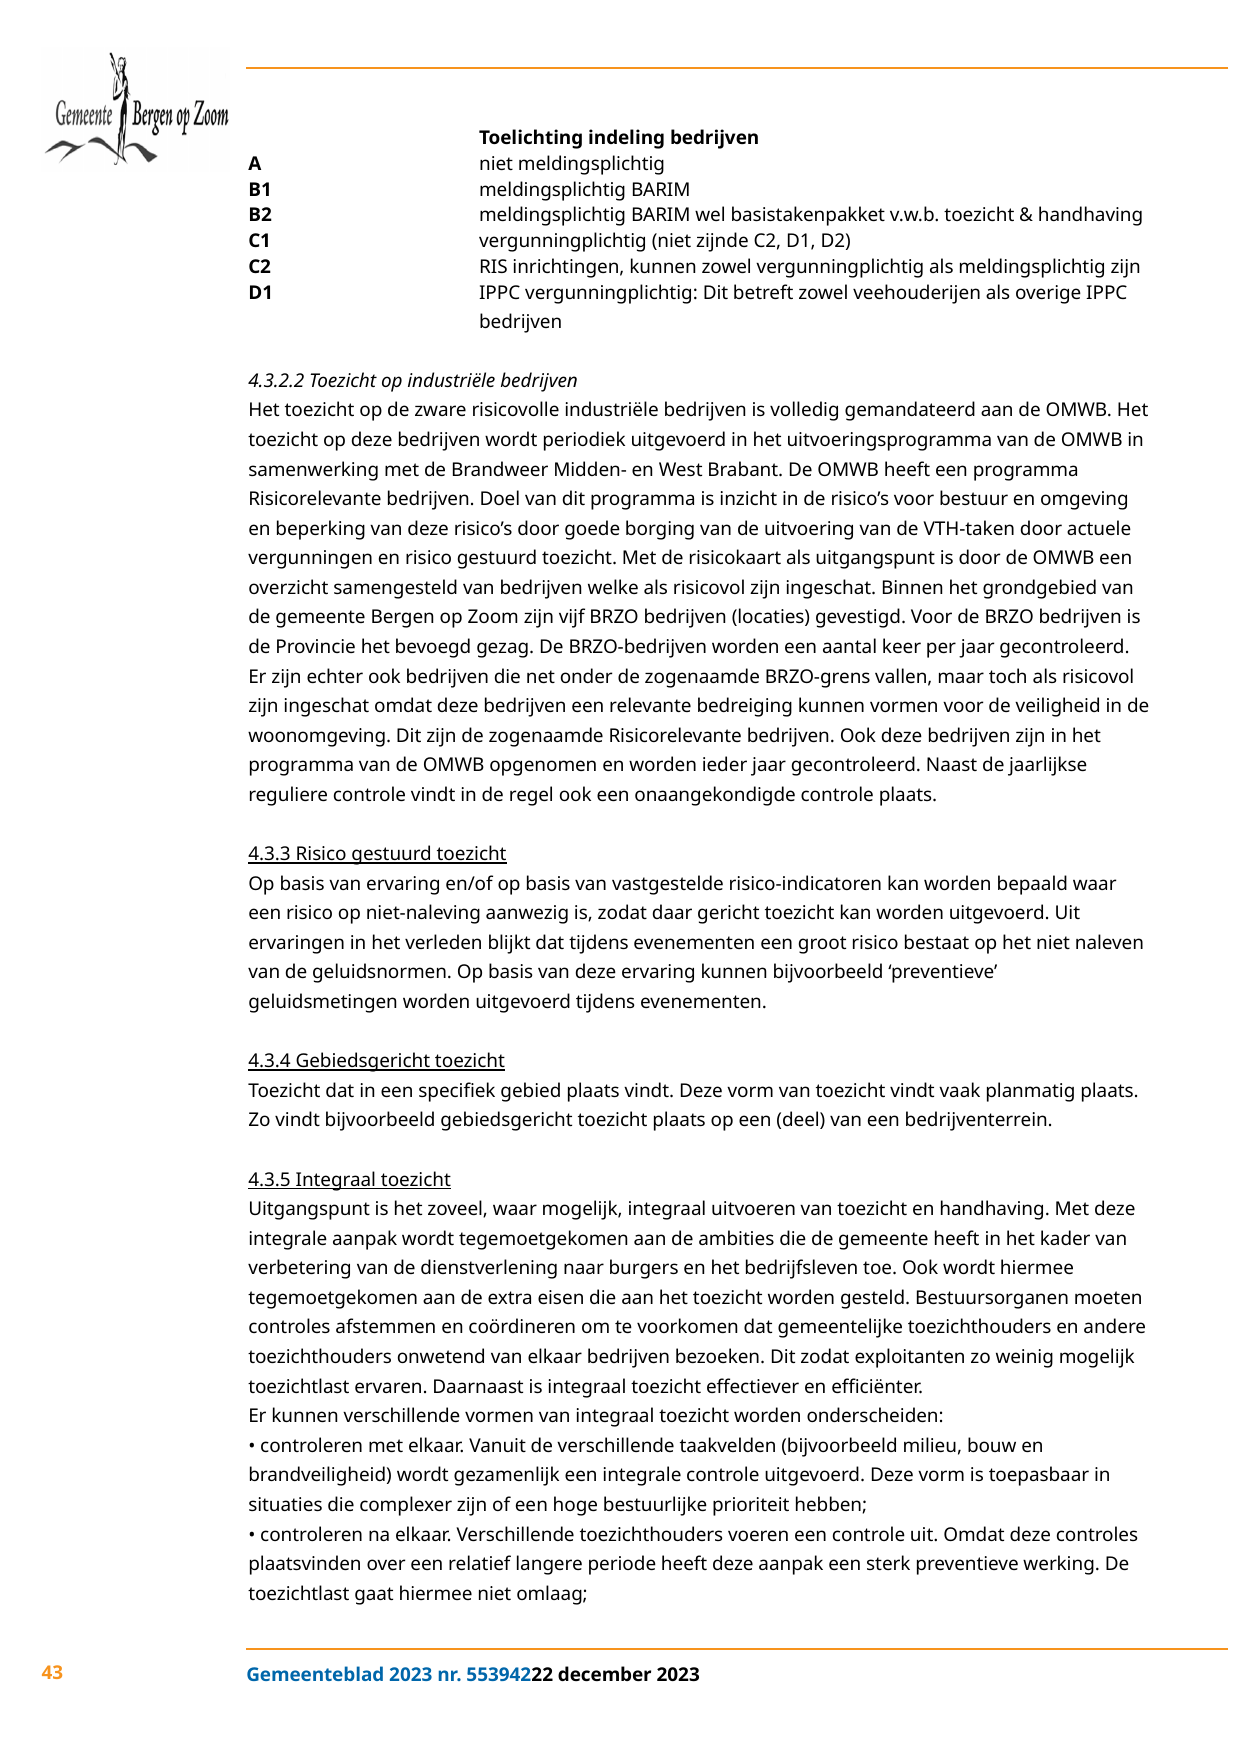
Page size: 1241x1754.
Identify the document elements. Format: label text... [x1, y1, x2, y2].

text Uitgangspunt is het zoveel, waar mogelijk, integraal uitvoeren van toezicht en handhaving. Met deze integrale aanpak wordt tegemoetgekomen aan de ambities die de gemeente heeft in het kader van verbetering van de dienstverlening naar burgers en het bedrijfsleven toe. Ook wordt hiermee tegemoetgekomen aan de extra eisen die aan het toezicht worden gesteld. Bestuursorganen moeten controles afstemmen en coördineren om te voorkomen dat gemeentelijke toezichthouders en andere toezichthouders onwetend van elkaar bedrijven bezoeken. Dit zodat exploitanten zo weinig mogelijk toezichtlast ervaren. Daarnaast is integraal toezicht effectiever en efficiënter. [248, 1195, 1152, 1398]
table_cell meldingsplichtig BARIM [479, 176, 1152, 202]
text • controleren met elkaar. Vanuit de verschillende taakvelden (bijvoorbeeld milieu, bouw en brandveiligheid) wordt gezamenlijk een integrale controle uitgevoerd. Deze vorm is toepasbaar in situaties die complexer zijn of een hoge bestuurlijke prioriteit hebben; [248, 1432, 1152, 1517]
table_cell meldingsplichtig BARIM wel basistakenpakket v.w.b. toezicht & handhaving [479, 202, 1152, 227]
table_cell C1 [248, 228, 479, 253]
table_cell RIS inrichtingen, kunnen zowel vergunningplichtig als meldingsplichtig zijn [479, 253, 1152, 279]
text Op basis van ervaring en/of op basis van vastgestelde risico-indicatoren kan worden bepaald waar een risico op niet-naleving aanwezig is, zodat daar gericht toezicht kan worden uitgevoerd. Uit ervaringen in het verleden blijkt dat tijdens evenementen een groot risico bestaat op het niet naleven van de geluidsnormen. Op basis van deze ervaring kunnen bijvoorbeeld ‘preventieve’ geluidsmetingen worden uitgevoerd tijdens evenementen. [248, 870, 1152, 1014]
table_cell B2 [248, 202, 479, 227]
table_cell vergunningplichtig (niet zijnde C2, D1, D2) [479, 228, 1152, 253]
table_header [248, 125, 479, 150]
text Er kunnen verschillende vormen van integraal toezicht worden onderscheiden: [248, 1402, 1152, 1428]
text • controleren na elkaar. Verschillende toezichthouders voeren een controle uit. Omdat deze controles plaatsvinden over een relatief langere periode heeft deze aanpak een sterk preventieve werking. De toezichtlast gaat hiermee niet omlaag; [248, 1521, 1152, 1606]
text 4.3.5 Integraal toezicht [248, 1166, 1152, 1191]
text 4.3.3 Risico gestuurd toezicht [248, 840, 1152, 866]
picture [41, 47, 231, 172]
table_header Toelichting indeling bedrijven [479, 125, 1152, 150]
table_cell D1 [248, 279, 479, 334]
table_cell niet meldingsplichtig [479, 150, 1152, 176]
table_cell C2 [248, 253, 479, 279]
table_cell B1 [248, 176, 479, 202]
text Het toezicht op de zware risicovolle industriële bedrijven is volledig gemandateerd aan de OMWB. Het toezicht op deze bedrijven wordt periodiek uitgevoerd in het uitvoeringsprogramma van de OMWB in samenwerking met de Brandweer Midden- en West Brabant. De OMWB heeft een programma Risicorelevante bedrijven. Doel van dit programma is inzicht in de risico’s voor bestuur en omgeving en beperking van deze risico’s door goede borging van de uitvoering van de VTH-taken door actuele vergunningen en risico gestuurd toezicht. Met de risicokaart als uitgangspunt is door de OMWB een overzicht samengesteld van bedrijven welke als risicovol zijn ingeschat. Binnen het grondgebied van de gemeente Bergen op Zoom zijn vijf BRZO bedrijven (locaties) gevestigd. Voor de BRZO bedrijven is de Provincie het bevoegd gezag. De BRZO-bedrijven worden een aantal keer per jaar gecontroleerd. Er zijn echter ook bedrijven die net onder de zogenaamde BRZO-grens vallen, maar toch als risicovol zijn ingeschat omdat deze bedrijven een relevante bedreiging kunnen vormen voor de veiligheid in de woonomgeving. Dit zijn de zogenaamde Risicorelevante bedrijven. Ook deze bedrijven zijn in het programma van de OMWB opgenomen en worden ieder jaar gecontroleerd. Naast de jaarlijkse reguliere controle vindt in de regel ook een onaangekondigde controle plaats. [248, 397, 1152, 807]
table_cell IPPC vergunningplichtig: Dit betreft zowel veehouderijen als overige IPPC bedrijven [479, 279, 1152, 334]
text 4.3.4 Gebiedsgericht toezicht [248, 1047, 1152, 1073]
table_cell A [248, 150, 479, 176]
text Toezicht dat in een specifiek gebied plaats vindt. Deze vorm van toezicht vindt vaak planmatig plaats. Zo vindt bijvoorbeeld gebiedsgericht toezicht plaats op een (deel) van een bedrijventerrein. [248, 1077, 1152, 1132]
text 4.3.2.2 Toezicht op industriële bedrijven [248, 367, 1152, 393]
